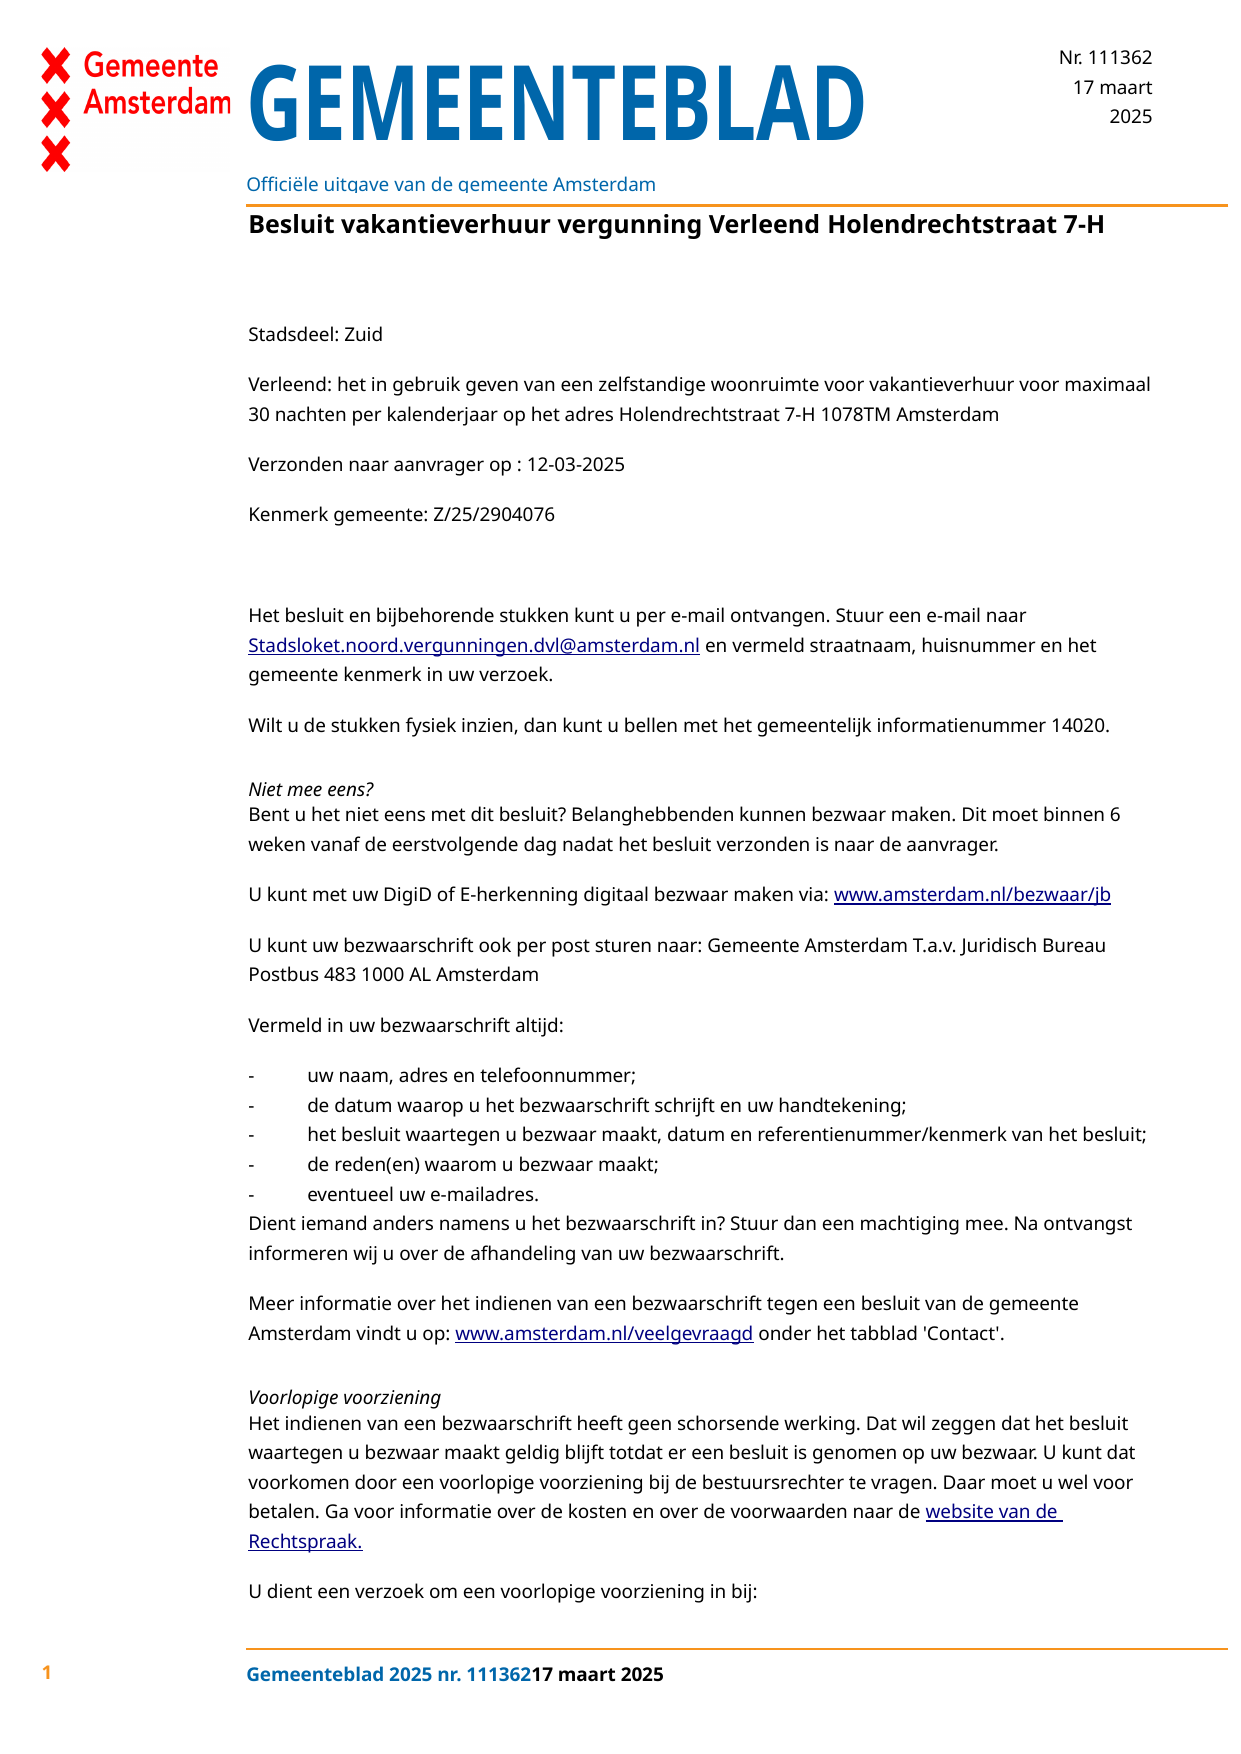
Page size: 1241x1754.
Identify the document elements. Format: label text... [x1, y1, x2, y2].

text Vermeld in uw bezwaarschrift altijd: [248, 1012, 1152, 1038]
text Stadsdeel: Zuid [248, 321, 1152, 346]
text Verleend: het in gebruik geven van een zelfstandige woonruimte voor vakantieverhuur voor maximaal 30 nachten per kalenderjaar op het adres Holendrechtstraat 7-H 1078TM Amsterdam [248, 371, 1152, 426]
text Het besluit en bijbehorende stukken kunt u per e-mail ontvangen. Stuur een e-mail naar Stadsloket.noord.vergunningen.dvl@amsterdam.nl en vermeld straatnaam, huisnummer en het gemeente kenmerk in uw verzoek. [248, 602, 1152, 687]
text Verzonden naar aanvrager op : 12-03-2025 [248, 451, 1152, 477]
list eventueel uw e-mailadres. [248, 1181, 1152, 1207]
text U kunt met uw DigiD of E-herkenning digitaal bezwaar maken via: www.amsterdam.nl/bezwaar/jb [248, 882, 1152, 907]
picture [41, 47, 231, 172]
list de datum waarop u het bezwaarschrift schrijft en uw handtekening; [248, 1092, 1152, 1118]
text Het indienen van een bezwaarschrift heeft geen schorsende werking. Dat wil zeggen dat het besluit waartegen u bezwaar maakt geldig blijft totdat er een besluit is genomen op uw bezwaar. U kunt dat voorkomen door een voorlopige voorziening bij de bestuursrechter te vragen. Daar moet u wel voor betalen. Ga voor informatie over de kosten en over de voorwaarden naar de website van de Rechtspraak. [248, 1410, 1152, 1554]
text U kunt uw bezwaarschrift ook per post sturen naar: Gemeente Amsterdam T.a.v. Juridisch Bureau Postbus 483 1000 AL Amsterdam [248, 932, 1152, 987]
list het besluit waartegen u bezwaar maakt, datum en referentienummer/kenmerk van het besluit; [248, 1122, 1152, 1147]
text Wilt u de stukken fysiek inzien, dan kunt u bellen met het gemeentelijk informatienummer 14020. [248, 712, 1152, 738]
text Voorlopige voorziening [248, 1384, 1152, 1410]
text Dient iemand anders namens u het bezwaarschrift in? Stuur dan een machtiging mee. Na ontvangst informeren wij u over de afhandeling van uw bezwaarschrift. [248, 1210, 1152, 1266]
list de reden(en) waarom u bezwaar maakt; [248, 1151, 1152, 1177]
text Kenmerk gemeente: Z/25/2904076 [248, 502, 1152, 527]
text Bent u het niet eens met dit besluit? Belanghebbenden kunnen bezwaar maken. Dit moet binnen 6 weken vanaf de eerstvolgende dag nadat het besluit verzonden is naar de aanvrager. [248, 802, 1152, 857]
text Meer informatie over het indienen van een bezwaarschrift tegen een besluit van de gemeente Amsterdam vindt u op: www.amsterdam.nl/veelgevraagd onder het tabblad 'Contact'. [248, 1290, 1152, 1346]
list uw naam, adres en telefoonnummer; [248, 1062, 1152, 1088]
text Niet mee eens? [248, 776, 1152, 802]
text U dient een verzoek om een voorlopige voorziening in bij: [248, 1578, 1152, 1604]
text Besluit vakantieverhuur vergunning Verleend Holendrechtstraat 7-H [248, 207, 1152, 241]
